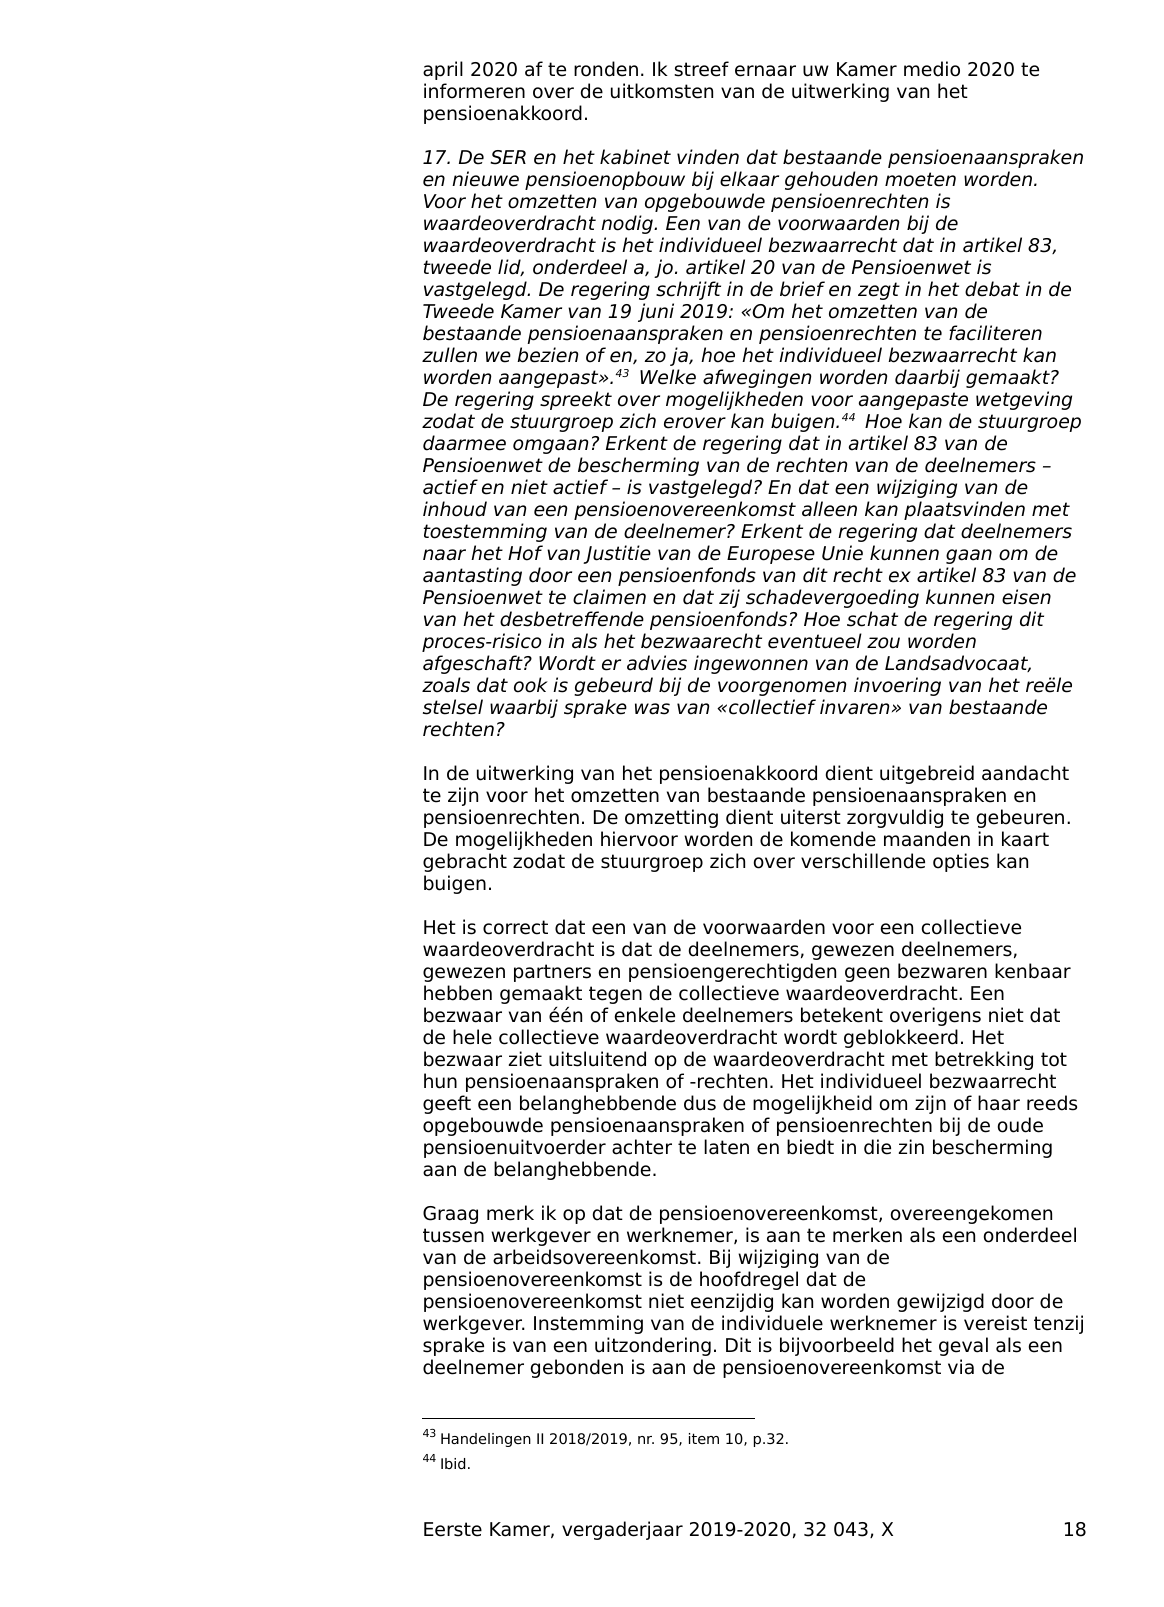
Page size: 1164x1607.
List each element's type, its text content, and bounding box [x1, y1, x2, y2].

text Handelingen II 2018/2019, nr. 95, item 10, p.32. [422, 1427, 1087, 1449]
text Graag merk ik op dat de pensioenovereenkomst, overeengekomen tussen werkgever en werknemer, is aan te merken als een onderdeel van de arbeidsovereenkomst. Bij wijziging van de pensioenovereenkomst is de hoofdregel dat de pensioenovereenkomst niet eenzijdig kan worden gewijzigd door de werkgever. Instemming van de individuele werknemer is vereist tenzij sprake is van een uitzondering. Dit is bijvoorbeeld het geval als een deelnemer gebonden is aan de pensioenovereenkomst via de [422, 1203, 1087, 1379]
text 17. De SER en het kabinet vinden dat bestaande pensioenaanspraken en nieuwe pensioenopbouw bij elkaar gehouden moeten worden. Voor het omzetten van opgebouwde pensioenrechten is waardeoverdracht nodig. Een van de voorwaarden bij de waardeoverdracht is het individueel bezwaarrecht dat in artikel 83, tweede lid, onderdeel a, jo. artikel 20 van de Pensioenwet is vastgelegd. De regering schrijft in de brief en zegt in het debat in de Tweede Kamer van 19 juni 2019: «Om het omzetten van de bestaande pensioenaanspraken en pensioenrechten te faciliteren zullen we bezien of en, zo ja, hoe het individueel bezwaarrecht kan worden aangepast». Welke afwegingen worden daarbij gemaakt? De regering spreekt over mogelijkheden voor aangepaste wetgeving zodat de stuurgroep zich erover kan buigen. Hoe kan de stuurgroep daarmee omgaan? Erkent de regering dat in artikel 83 van de Pensioenwet de bescherming van de rechten van de deelnemers – actief en niet actief – is vastgelegd? En dat een wijziging van de inhoud van een pensioenovereenkomst alleen kan plaatsvinden met toestemming van de deelnemer? Erkent de regering dat deelnemers naar het Hof van Justitie van de Europese Unie kunnen gaan om de aantasting door een pensioenfonds van dit recht ex artikel 83 van de Pensioenwet te claimen en dat zij schadevergoeding kunnen eisen van het desbetreffende pensioenfonds? Hoe schat de regering dit proces-risico in als het bezwaarecht eventueel zou worden afgeschaft? Wordt er advies ingewonnen van de Landsadvocaat, zoals dat ook is gebeurd bij de voorgenomen invoering van het reële stelsel waarbij sprake was van «collectief invaren» van bestaande rechten? [422, 147, 1087, 741]
text Het is correct dat een van de voorwaarden voor een collectieve waardeoverdracht is dat de deelnemers, gewezen deelnemers, gewezen partners en pensioengerechtigden geen bezwaren kenbaar hebben gemaakt tegen de collectieve waardeoverdracht. Een bezwaar van één of enkele deelnemers betekent overigens niet dat de hele collectieve waardeoverdracht wordt geblokkeerd. Het bezwaar ziet uitsluitend op de waardeoverdracht met betrekking tot hun pensioenaanspraken of -rechten. Het individueel bezwaarrecht geeft een belanghebbende dus de mogelijkheid om zijn of haar reeds opgebouwde pensioenaanspraken of pensioenrechten bij de oude pensioenuitvoerder achter te laten en biedt in die zin bescherming aan de belanghebbende. [422, 917, 1087, 1181]
text In de uitwerking van het pensioenakkoord dient uitgebreid aandacht te zijn voor het omzetten van bestaande pensioenaanspraken en pensioenrechten. De omzetting dient uiterst zorgvuldig te gebeuren. De mogelijkheden hiervoor worden de komende maanden in kaart gebracht zodat de stuurgroep zich over verschillende opties kan buigen. [422, 763, 1087, 895]
text Ibid. [422, 1452, 1087, 1474]
text april 2020 af te ronden. Ik streef ernaar uw Kamer medio 2020 te informeren over de uitkomsten van de uitwerking van het pensioenakkoord. [422, 59, 1087, 125]
